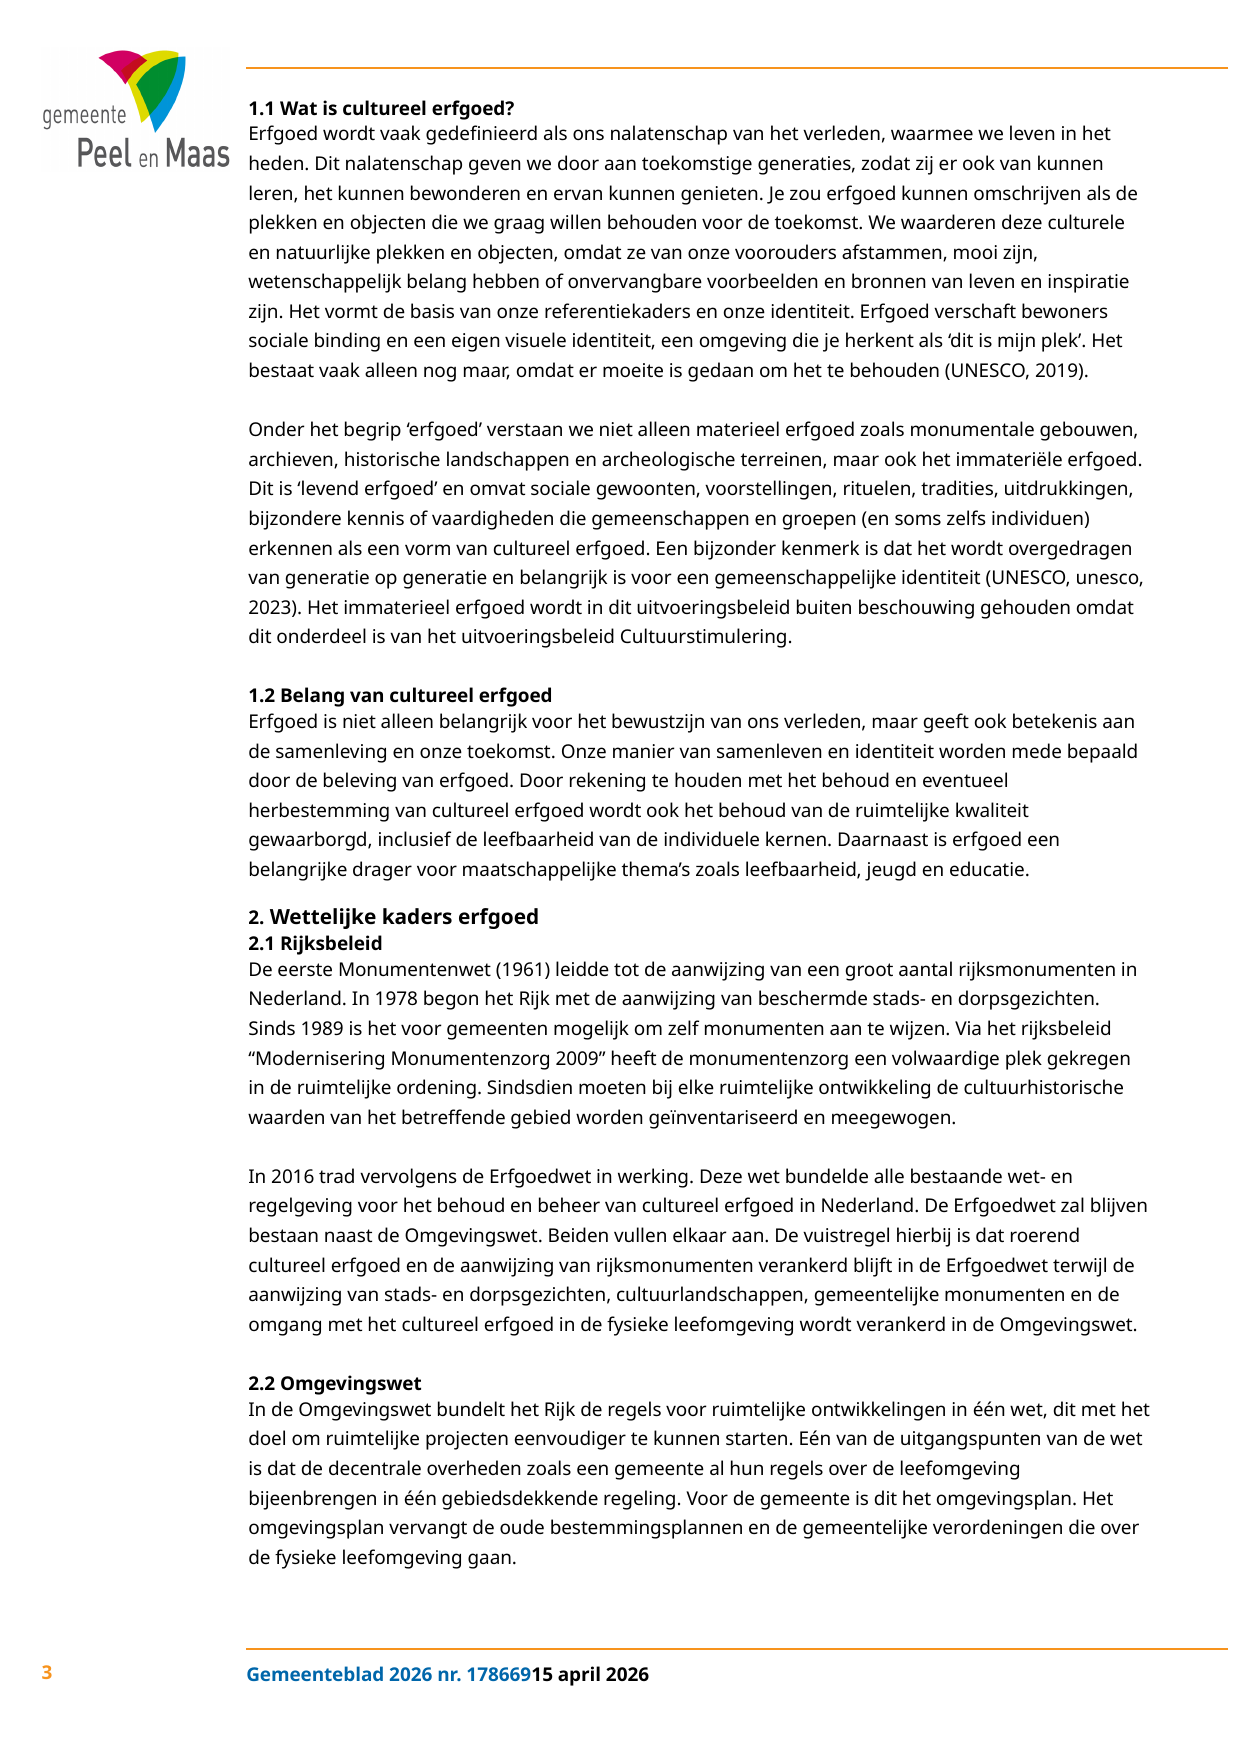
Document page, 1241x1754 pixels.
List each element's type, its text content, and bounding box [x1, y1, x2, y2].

text In 2016 trad vervolgens de Erfgoedwet in werking. Deze wet bundelde alle bestaande wet- en regelgeving voor het behoud en beheer van cultureel erfgoed in Nederland. De Erfgoedwet zal blijven bestaan naast de Omgevingswet. Beiden vullen elkaar aan. De vuistregel hierbij is dat roerend cultureel erfgoed en de aanwijzing van rijksmonumenten verankerd blijft in de Erfgoedwet terwijl de aanwijzing van stads- en dorpsgezichten, cultuurlandschappen, gemeentelijke monumenten en de omgang met het cultureel erfgoed in de fysieke leefomgeving wordt verankerd in de Omgevingswet. [248, 1163, 1152, 1337]
text 2.2 Omgevingswet [248, 1370, 1152, 1396]
picture [41, 47, 231, 172]
text De eerste Monumentenwet (1961) leidde tot de aanwijzing van een groot aantal rijksmonumenten in Nederland. In 1978 begon het Rijk met de aanwijzing van beschermde stads- en dorpsgezichten. Sinds 1989 is het voor gemeenten mogelijk om zelf monumenten aan te wijzen. Via het rijksbeleid “Modernisering Monumentenzorg 2009” heeft de monumentenzorg een volwaardige plek gekregen in de ruimtelijke ordening. Sindsdien moeten bij elke ruimtelijke ontwikkeling de cultuurhistorische waarden van het betreffende gebied worden geïnventariseerd en meegewogen. [248, 956, 1152, 1130]
text Onder het begrip ‘erfgoed’ verstaan we niet alleen materieel erfgoed zoals monumentale gebouwen, archieven, historische landschappen en archeologische terreinen, maar ook het immateriële erfgoed. Dit is ‘levend erfgoed’ en omvat sociale gewoonten, voorstellingen, rituelen, tradities, uitdrukkingen, bijzondere kennis of vaardigheden die gemeenschappen en groepen (en soms zelfs individuen) erkennen als een vorm van cultureel erfgoed. Een bijzonder kenmerk is dat het wordt overgedragen van generatie op generatie en belangrijk is voor een gemeenschappelijke identiteit (UNESCO, unesco, 2023). Het immaterieel erfgoed wordt in dit uitvoeringsbeleid buiten beschouwing gehouden omdat dit onderdeel is van het uitvoeringsbeleid Cultuurstimulering. [248, 416, 1152, 649]
text Erfgoed wordt vaak gedefinieerd als ons nalatenschap van het verleden, waarmee we leven in het heden. Dit nalatenschap geven we door aan toekomstige generaties, zodat zij er ook van kunnen leren, het kunnen bewonderen en ervan kunnen genieten. Je zou erfgoed kunnen omschrijven als de plekken en objecten die we graag willen behouden voor de toekomst. We waarderen deze culturele en natuurlijke plekken en objecten, omdat ze van onze voorouders afstammen, mooi zijn, wetenschappelijk belang hebben of onvervangbare voorbeelden en bronnen van leven en inspiratie zijn. Het vormt de basis van onze referentiekaders en onze identiteit. Erfgoed verschaft bewoners sociale binding en een eigen visuele identiteit, een omgeving die je herkent als ‘dit is mijn plek’. Het bestaat vaak alleen nog maar, omdat er moeite is gedaan om het te behouden (UNESCO, 2019). [248, 121, 1152, 383]
text 1.2 Belang van cultureel erfgoed [248, 683, 1152, 708]
text 2.1 Rijksbeleid [248, 930, 1152, 956]
text In de Omgevingswet bundelt het Rijk de regels voor ruimtelijke ontwikkelingen in één wet, dit met het doel om ruimtelijke projecten eenvoudiger te kunnen starten. Eén van de uitgangspunten van de wet is dat de decentrale overheden zoals een gemeente al hun regels over de leefomgeving bijeenbrengen in één gebiedsdekkende regeling. Voor de gemeente is dit het omgevingsplan. Het omgevingsplan vervangt de oude bestemmingsplannen en de gemeentelijke verordeningen die over de fysieke leefomgeving gaan. [248, 1396, 1152, 1569]
text 1.1 Wat is cultureel erfgoed? [248, 95, 1152, 121]
text 2. Wettelijke kaders erfgoed [248, 902, 1152, 930]
text Erfgoed is niet alleen belangrijk voor het bewustzijn van ons verleden, maar geeft ook betekenis aan de samenleving en onze toekomst. Onze manier van samenleven en identiteit worden mede bepaald door de beleving van erfgoed. Door rekening te houden met het behoud en eventueel herbestemming van cultureel erfgoed wordt ook het behoud van de ruimtelijke kwaliteit gewaarborgd, inclusief de leefbaarheid van de individuele kernen. Daarnaast is erfgoed een belangrijke drager voor maatschappelijke thema’s zoals leefbaarheid, jeugd en educatie. [248, 708, 1152, 882]
